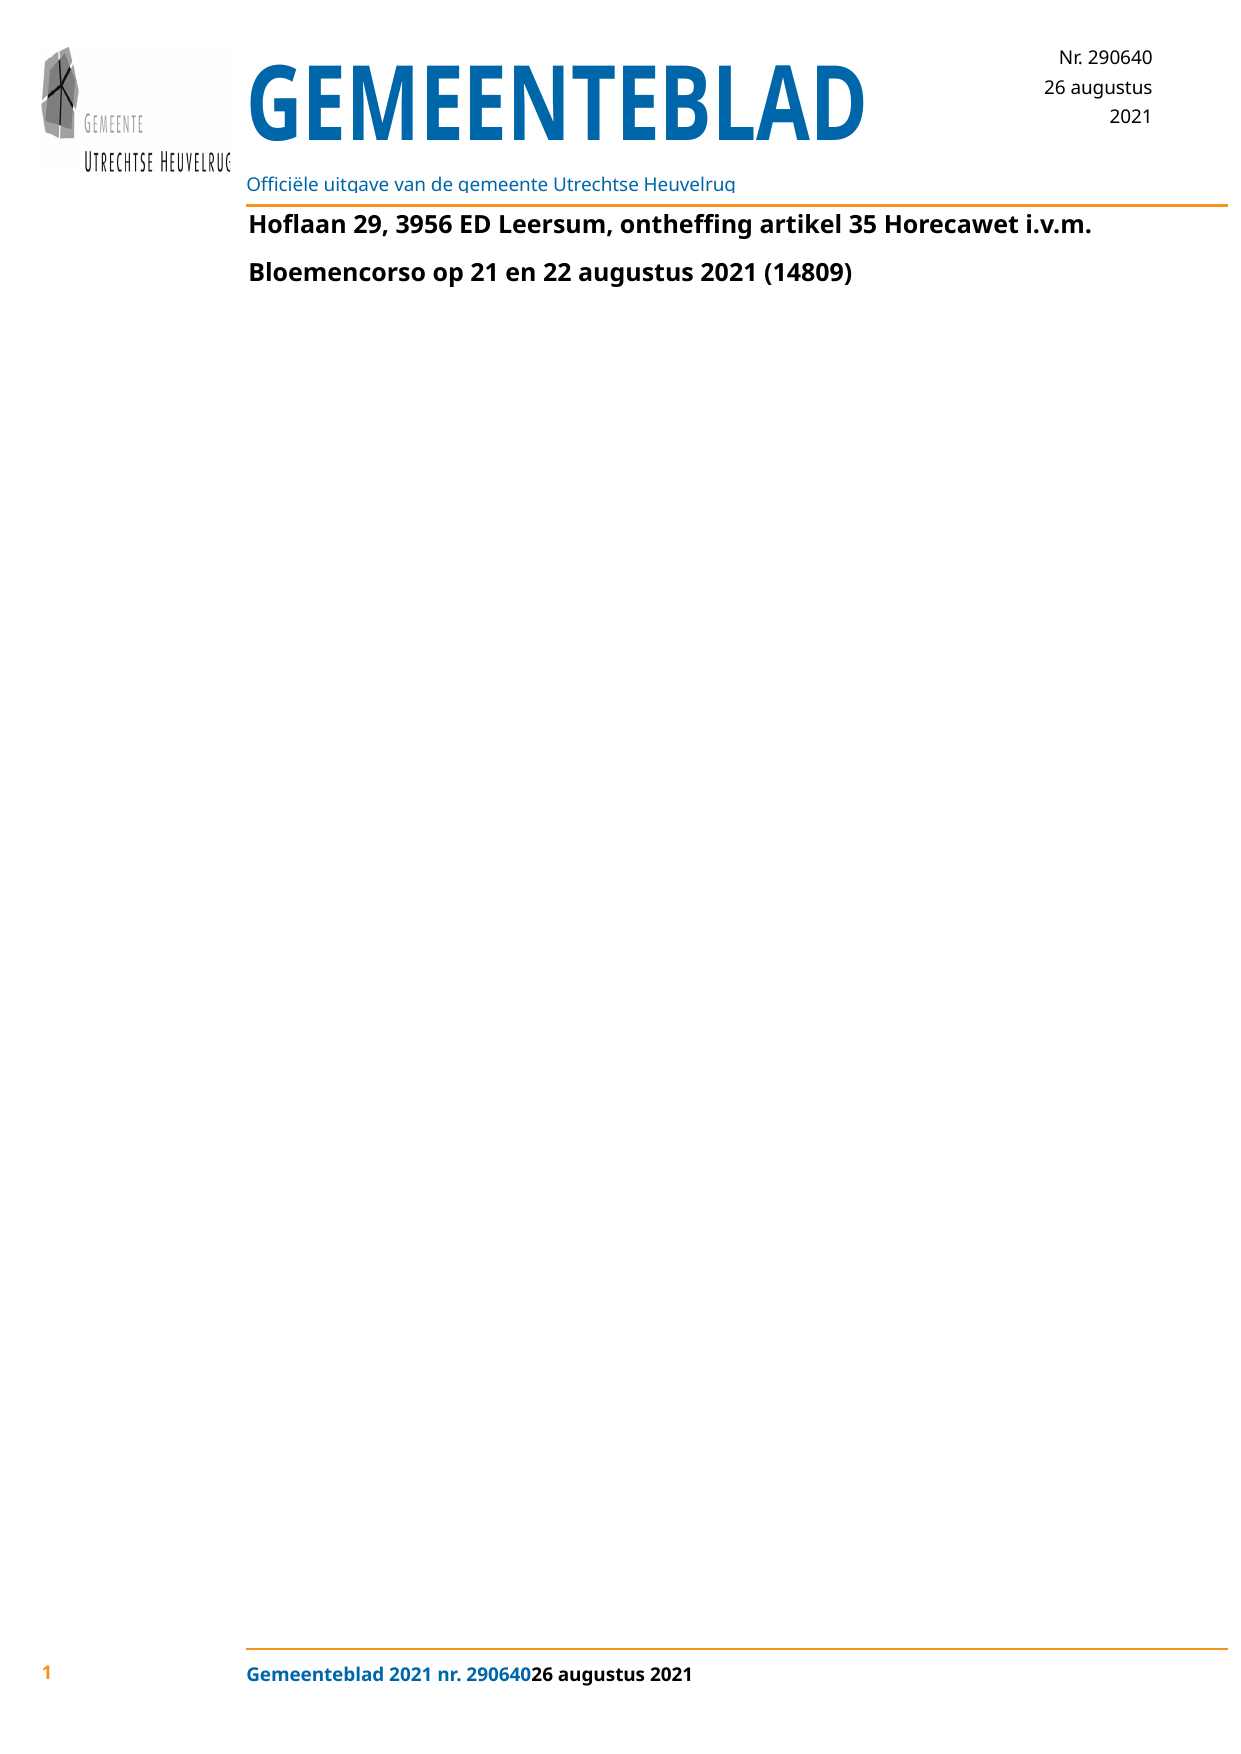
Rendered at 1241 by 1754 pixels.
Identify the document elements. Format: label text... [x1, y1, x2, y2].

picture [41, 47, 231, 172]
text Hoflaan 29, 3956 ED Leersum, ontheffing artikel 35 Horecawet i.v.m. Bloemencorso op 21 en 22 augustus 2021 (14809) [248, 207, 1152, 288]
